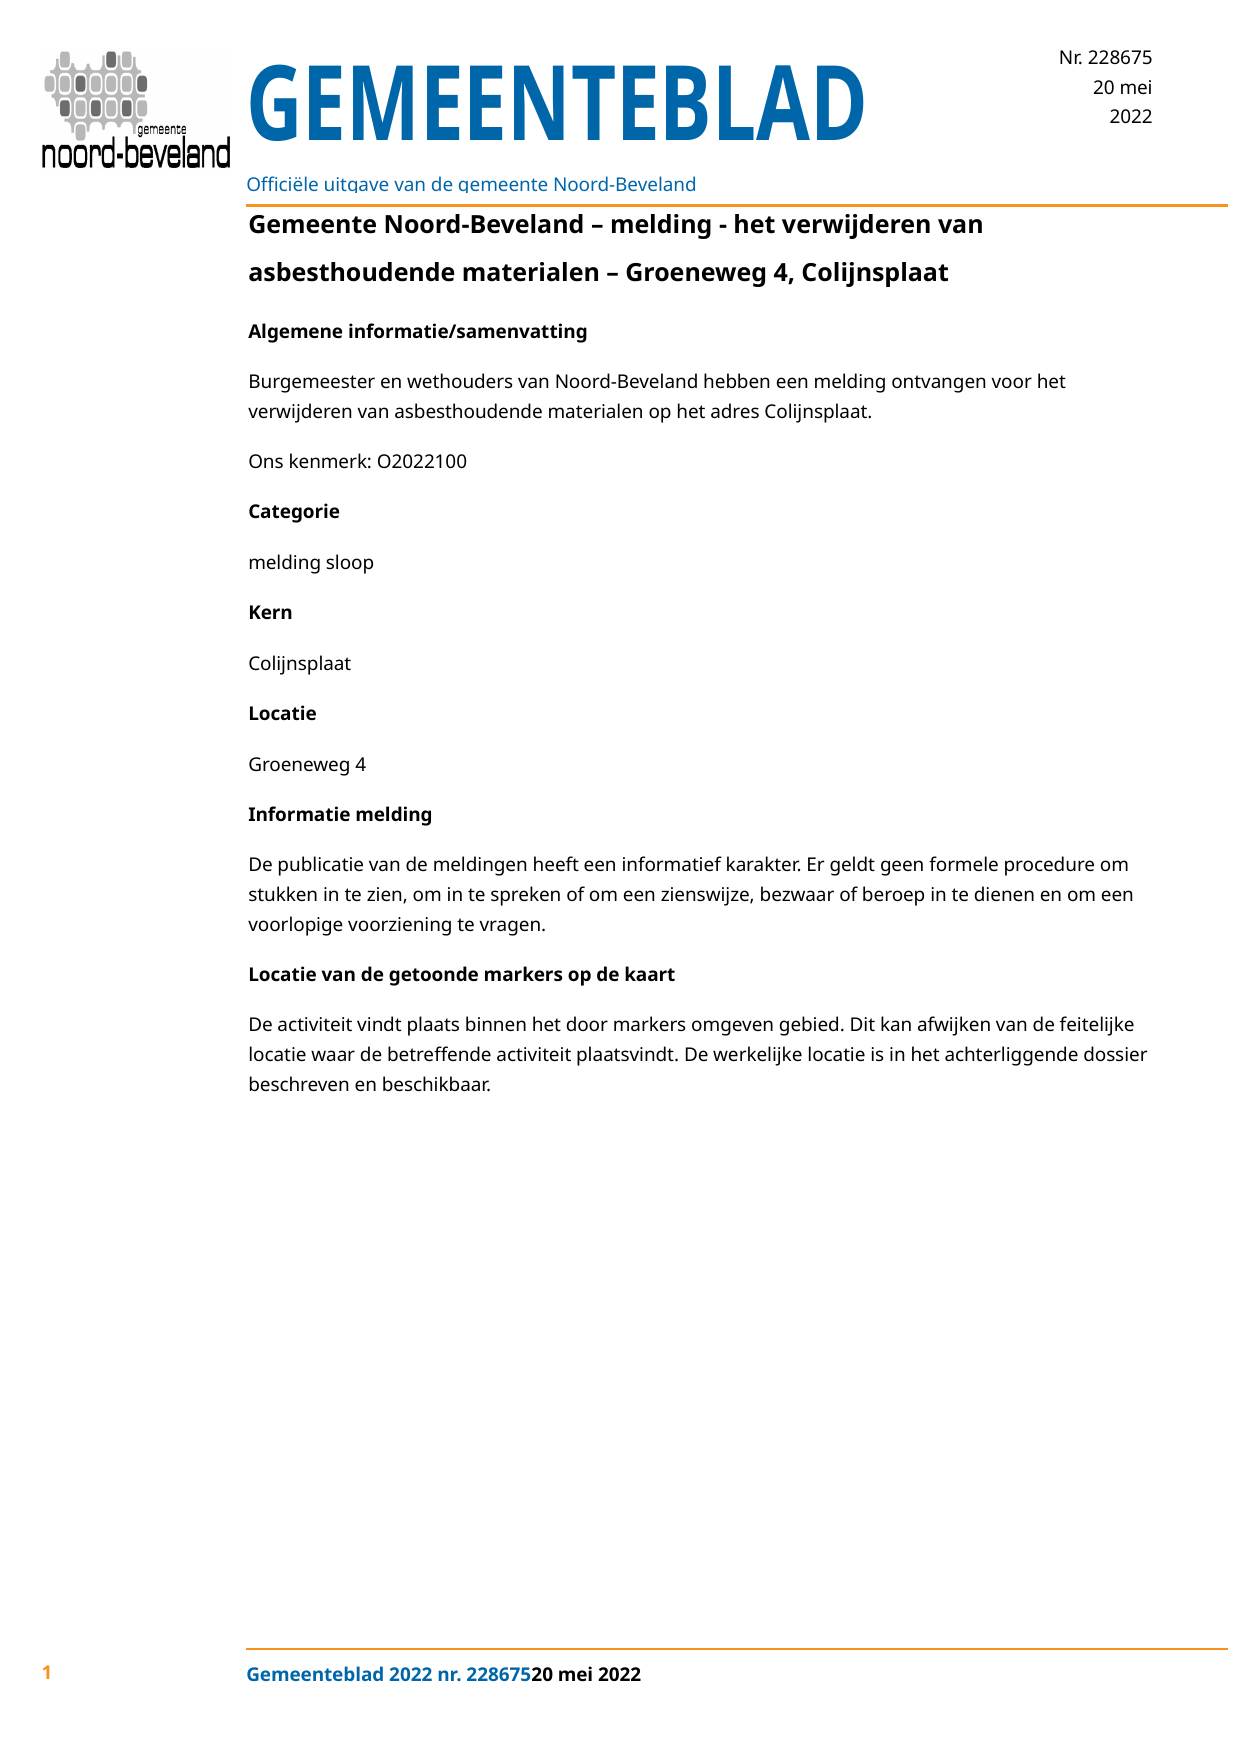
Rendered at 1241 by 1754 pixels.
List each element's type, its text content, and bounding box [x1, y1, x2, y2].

text Algemene informatie/samenvatting [248, 318, 1152, 344]
text Gemeente Noord-Beveland – melding - het verwijderen van asbesthoudende materialen – Groeneweg 4, Colijnsplaat [248, 207, 1152, 288]
text Burgemeester en wethouders van Noord-Beveland hebben een melding ontvangen voor het verwijderen van asbesthoudende materialen op het adres Colijnsplaat. [248, 368, 1152, 424]
text Kern [248, 599, 1152, 625]
text Groeneweg 4 [248, 751, 1152, 777]
text melding sloop [248, 549, 1152, 575]
text Colijnsplaat [248, 650, 1152, 676]
text Locatie van de getoonde markers op de kaart [248, 961, 1152, 987]
text De publicatie van de meldingen heeft een informatief karakter. Er geldt geen formele procedure om stukken in te zien, om in te spreken of om een zienswijze, bezwaar of beroep in te dienen en om een voorlopige voorziening te vragen. [248, 852, 1152, 937]
text Ons kenmerk: O2022100 [248, 448, 1152, 474]
text Informatie melding [248, 801, 1152, 827]
text Locatie [248, 700, 1152, 726]
text Categorie [248, 499, 1152, 524]
text De activiteit vindt plaats binnen het door markers omgeven gebied. Dit kan afwijken van de feitelijke locatie waar de betreffende activiteit plaatsvindt. De werkelijke locatie is in het achterliggende dossier beschreven en beschikbaar. [248, 1012, 1152, 1097]
picture [41, 47, 231, 172]
